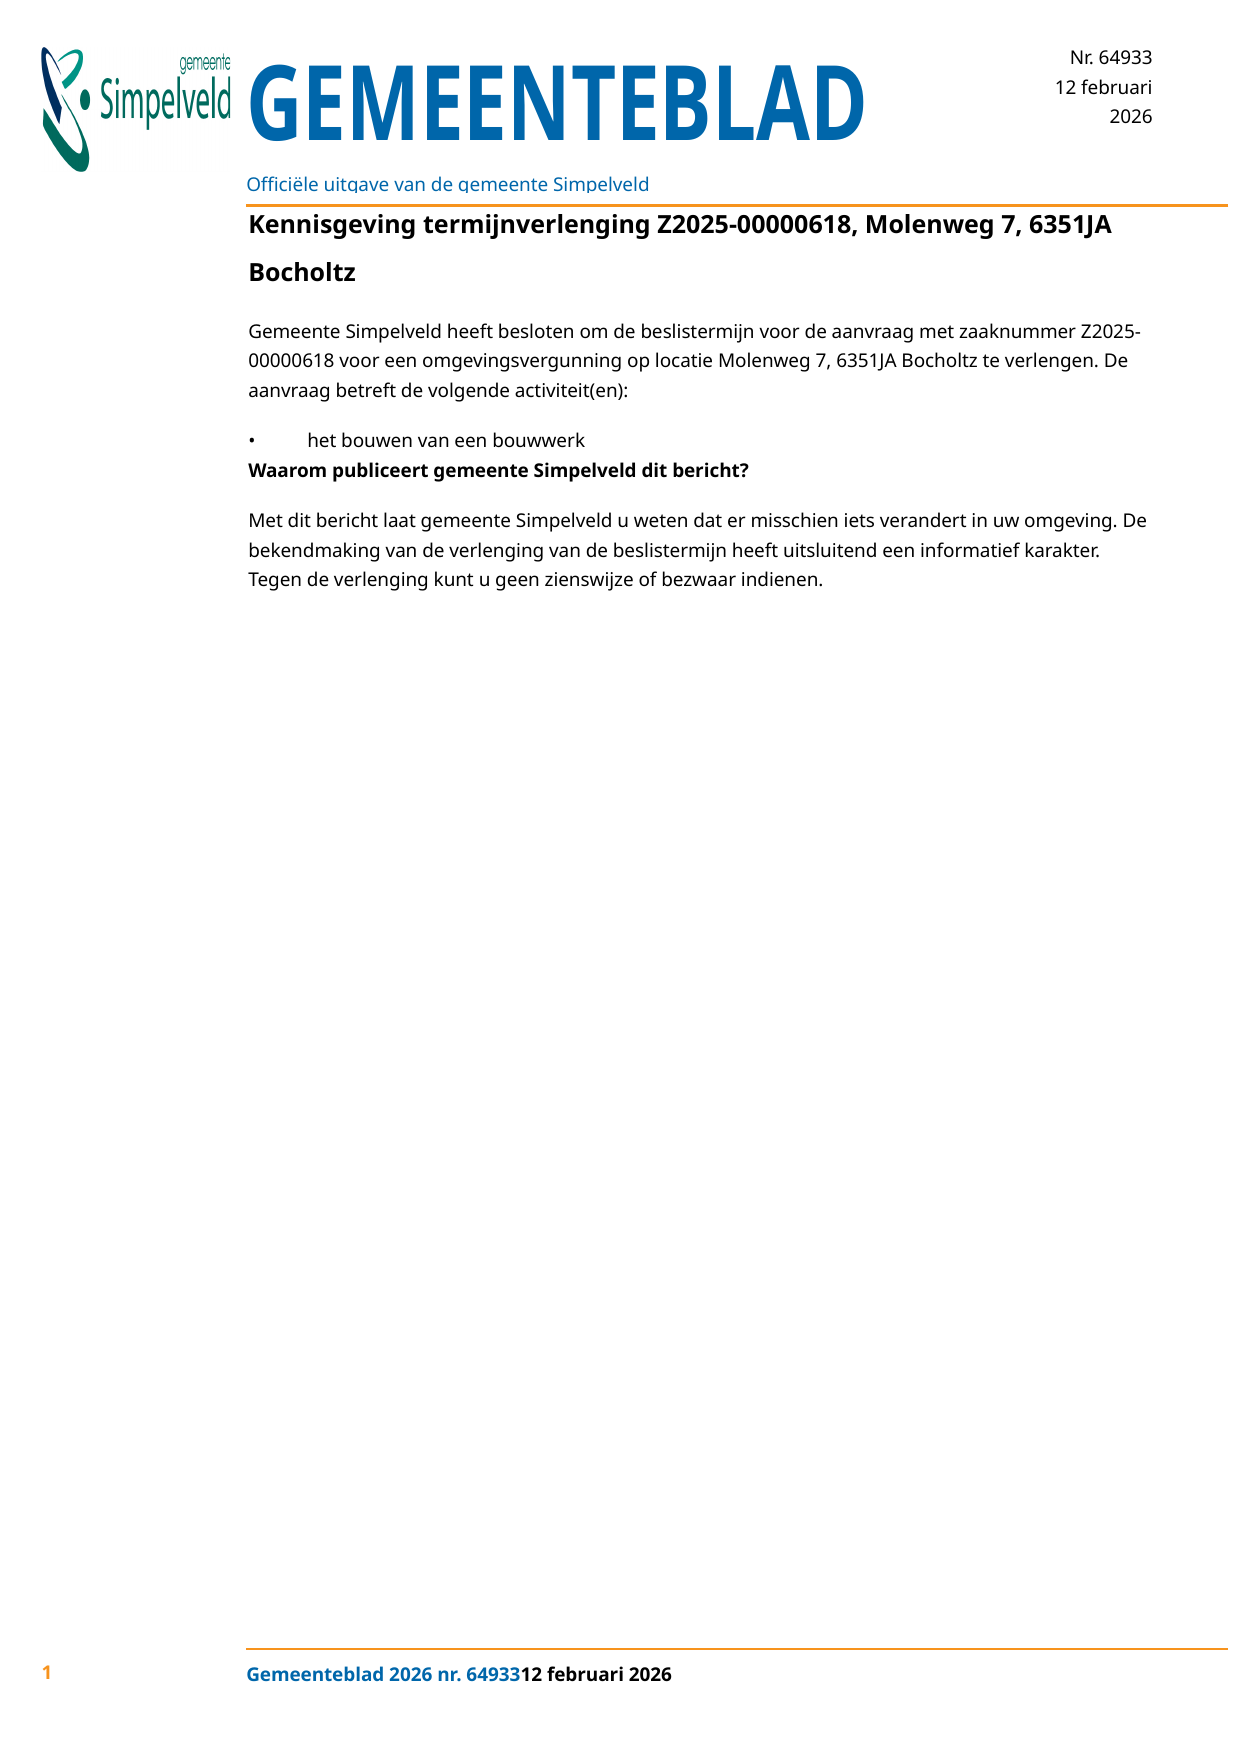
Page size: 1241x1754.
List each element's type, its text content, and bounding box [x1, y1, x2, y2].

text Kennisgeving termijnverlenging Z2025-00000618, Molenweg 7, 6351JA Bocholtz [248, 207, 1152, 288]
list het bouwen van een bouwwerk [248, 427, 1152, 453]
picture [41, 47, 231, 172]
text Waarom publiceert gemeente Simpelveld dit bericht? [248, 457, 1152, 483]
text Gemeente Simpelveld heeft besloten om de beslistermijn voor de aanvraag met zaaknummer Z2025-00000618 voor een omgevingsvergunning op locatie Molenweg 7, 6351JA Bocholtz te verlengen. De aanvraag betreft de volgende activiteit(en): [248, 318, 1152, 403]
text Met dit bericht laat gemeente Simpelveld u weten dat er misschien iets verandert in uw omgeving. De bekendmaking van de verlenging van de beslistermijn heeft uitsluitend een informatief karakter. Tegen de verlenging kunt u geen zienswijze of bezwaar indienen. [248, 507, 1152, 592]
